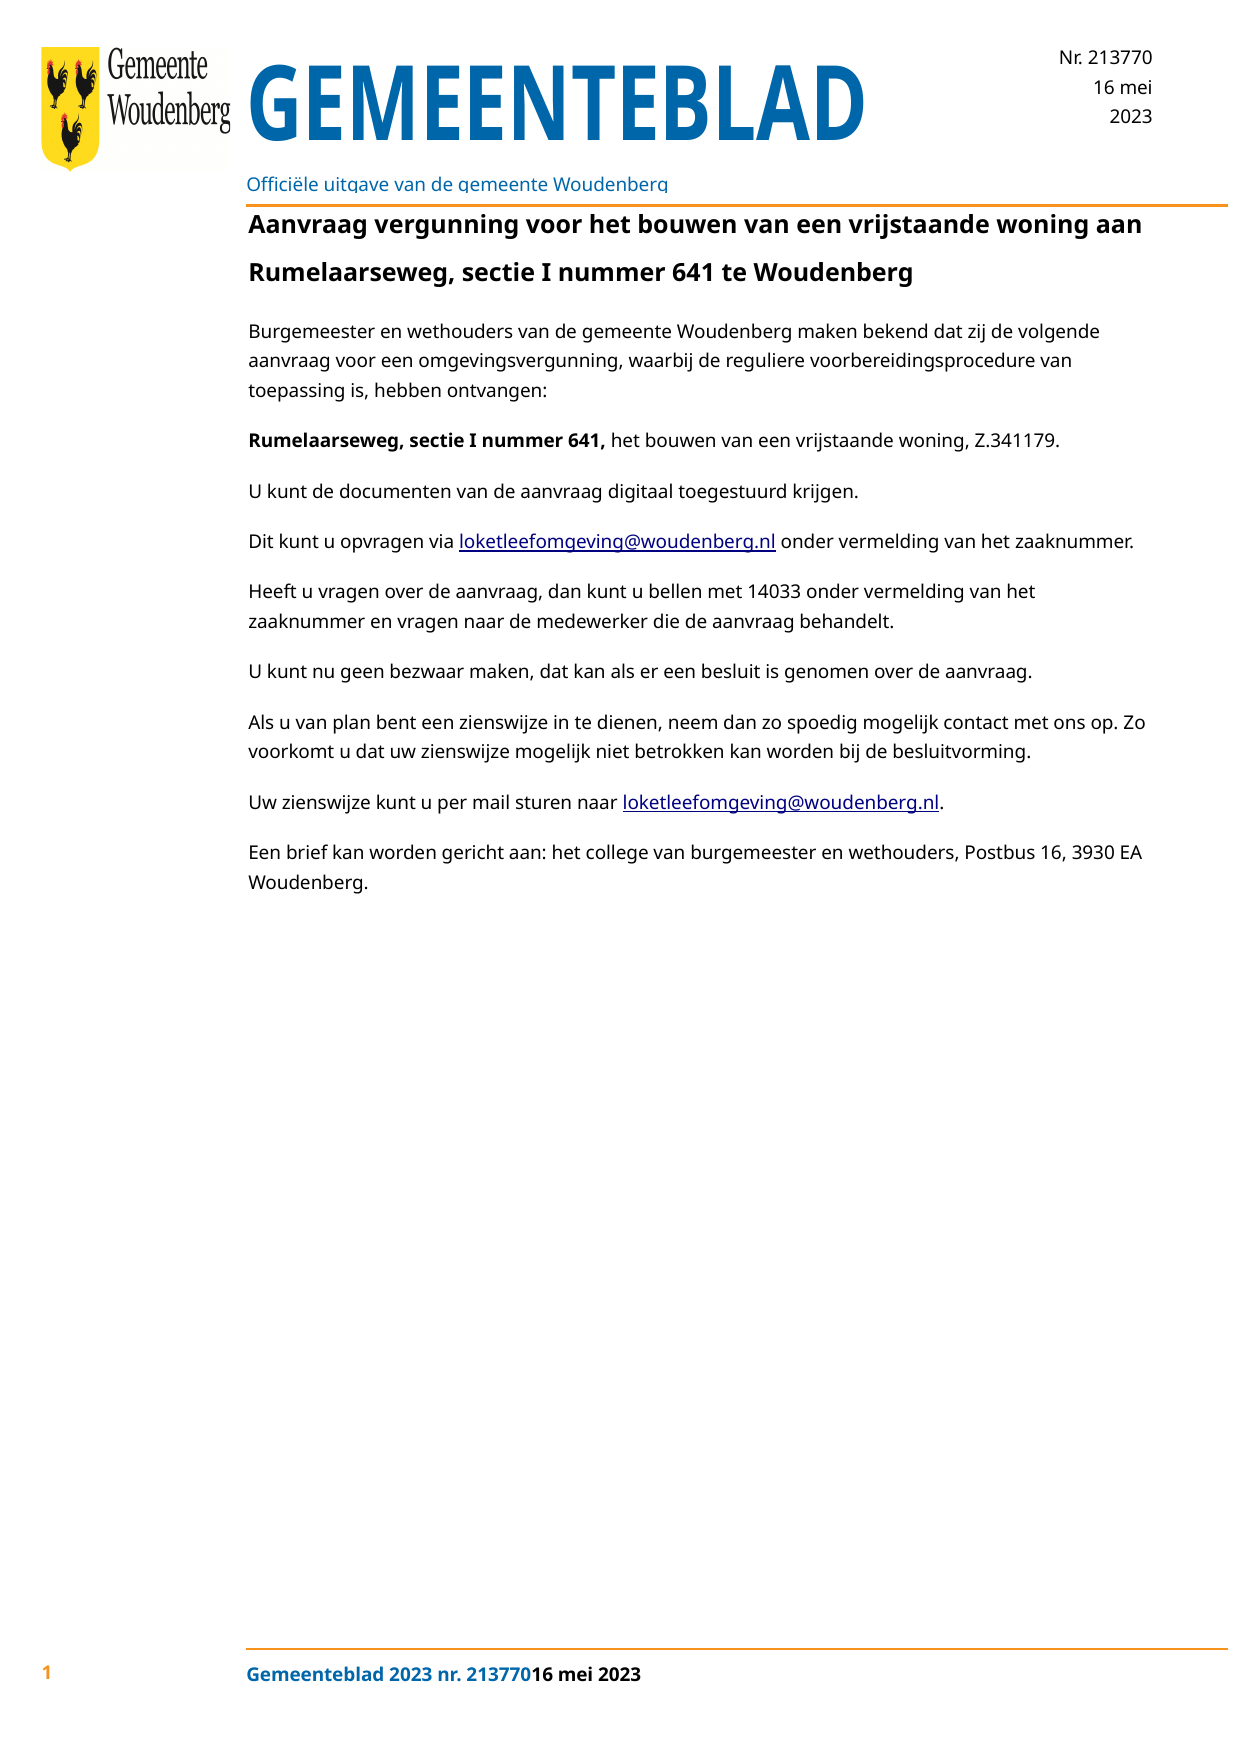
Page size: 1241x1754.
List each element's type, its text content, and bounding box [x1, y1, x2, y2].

text Als u van plan bent een zienswijze in te dienen, neem dan zo spoedig mogelijk contact met ons op. Zo voorkomt u dat uw zienswijze mogelijk niet betrokken kan worden bij de besluitvorming. [248, 709, 1152, 764]
text Aanvraag vergunning voor het bouwen van een vrijstaande woning aan Rumelaarseweg, sectie I nummer 641 te Woudenberg [248, 207, 1152, 288]
text U kunt de documenten van de aanvraag digitaal toegestuurd krijgen. [248, 478, 1152, 504]
text Rumelaarseweg, sectie I nummer 641, het bouwen van een vrijstaande woning, Z.341179. [248, 427, 1152, 453]
text Heeft u vragen over de aanvraag, dan kunt u bellen met 14033 onder vermelding van het zaaknummer en vragen naar de medewerker die de aanvraag behandelt. [248, 579, 1152, 634]
text Dit kunt u opvragen via loketleefomgeving@woudenberg.nl onder vermelding van het zaaknummer. [248, 528, 1152, 554]
text Een brief kan worden gericht aan: het college van burgemeester en wethouders, Postbus 16, 3930 EA Woudenberg. [248, 839, 1152, 895]
text Burgemeester en wethouders van de gemeente Woudenberg maken bekend dat zij de volgende aanvraag voor een omgevingsvergunning, waarbij de reguliere voorbereidingsprocedure van toepassing is, hebben ontvangen: [248, 318, 1152, 403]
text U kunt nu geen bezwaar maken, dat kan als er een besluit is genomen over de aanvraag. [248, 659, 1152, 684]
text Uw zienswijze kunt u per mail sturen naar loketleefomgeving@woudenberg.nl. [248, 789, 1152, 815]
picture [41, 47, 231, 172]
